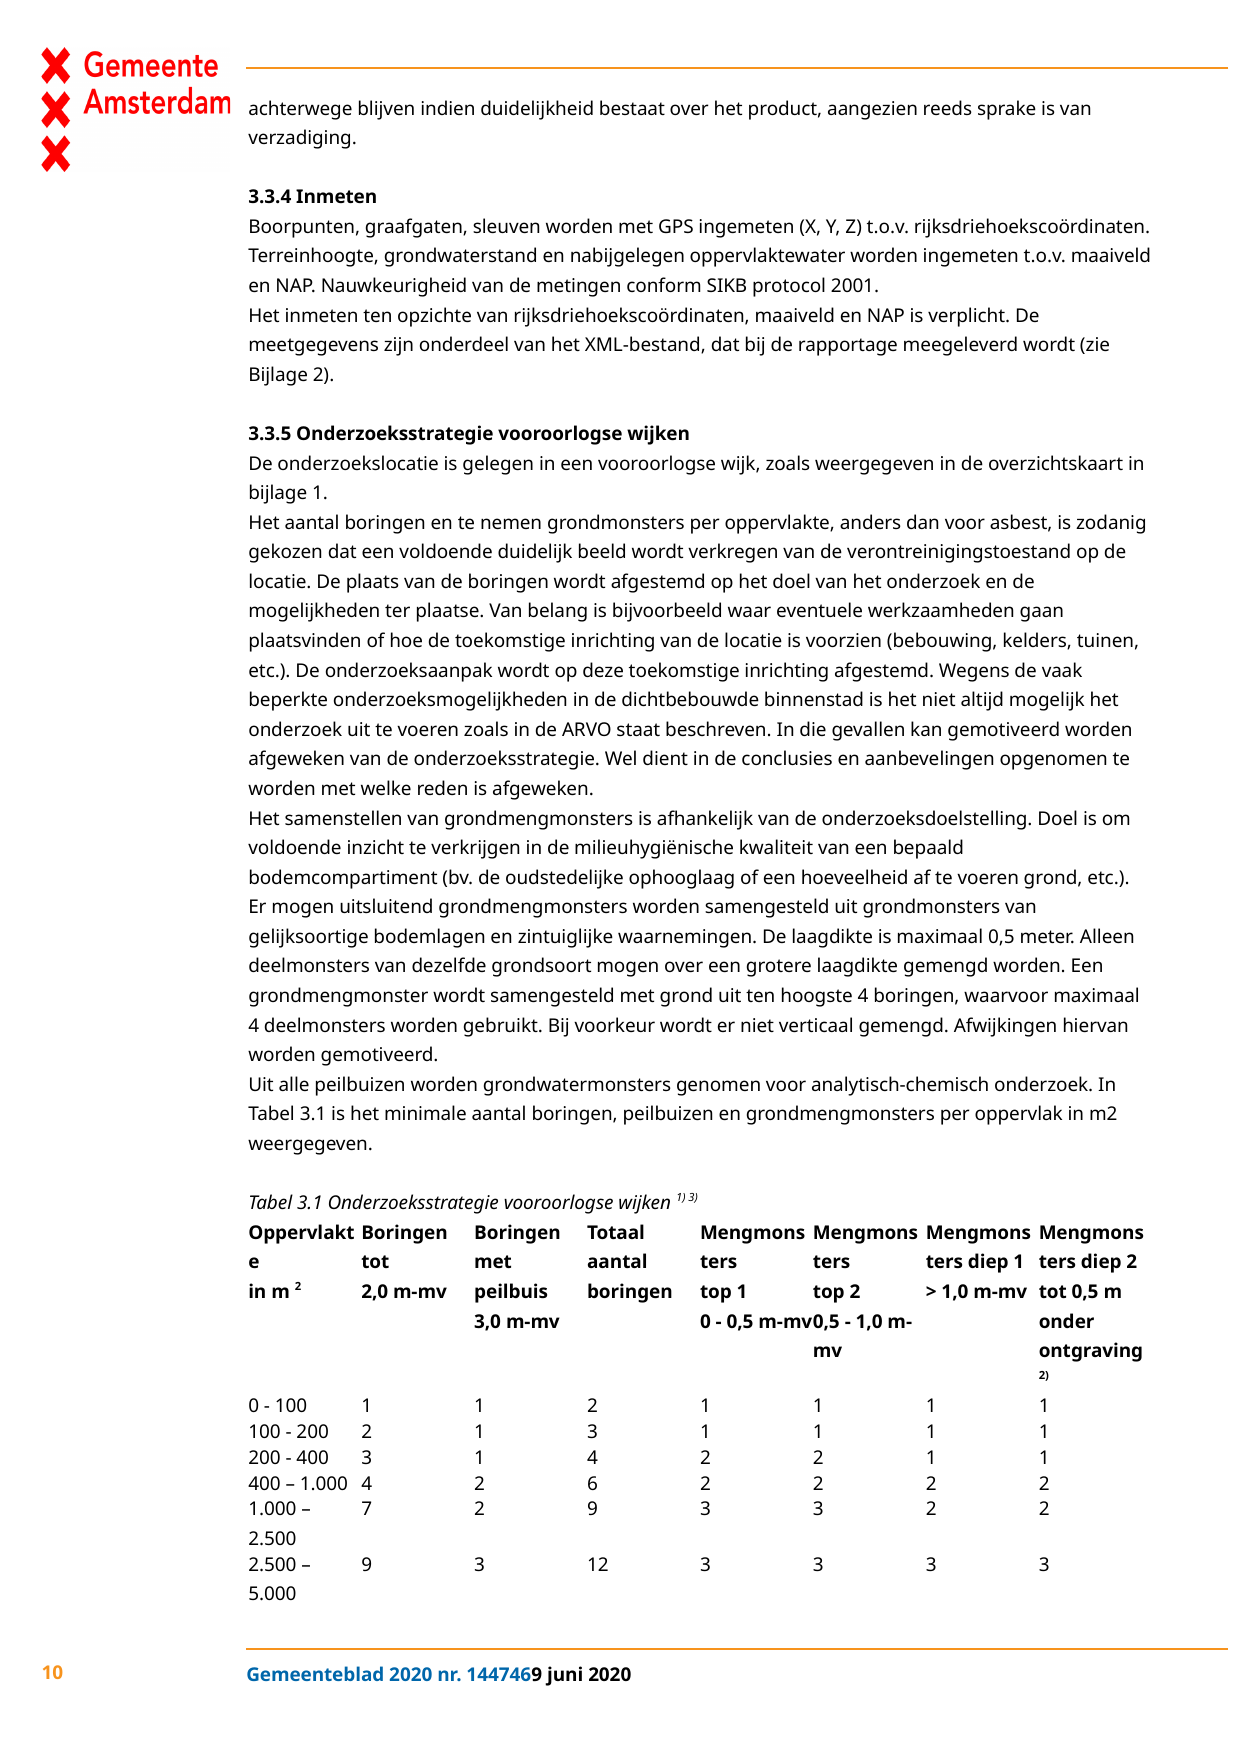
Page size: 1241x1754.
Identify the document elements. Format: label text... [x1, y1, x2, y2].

table_cell 1 [926, 1393, 1038, 1418]
table_cell 2 [813, 1444, 926, 1470]
text Boorpunten, graafgaten, sleuven worden met GPS ingemeten (X, Y, Z) t.o.v. rijksdriehoekscoördinaten. Terreinhoogte, grondwaterstand en nabijgelegen oppervlaktewater worden ingemeten t.o.v. maaiveld en NAP. Nauwkeurigheid van de metingen conform SIKB protocol 2001. [248, 213, 1152, 298]
table_cell 1 [926, 1419, 1038, 1444]
table_cell 1 [1039, 1444, 1152, 1470]
table_cell 3 [474, 1551, 587, 1606]
table_cell 1 [1039, 1393, 1152, 1418]
table_header Boringen met peilbuis 3,0 m-mv [474, 1219, 587, 1393]
text Er mogen uitsluitend grondmengmonsters worden samengesteld uit grondmonsters van gelijksoortige bodemlagen en zintuiglijke waarnemingen. De laagdikte is maximaal 0,5 meter. Alleen deelmonsters van dezelfde grondsoort mogen over een grotere laagdikte gemengd worden. Een grondmengmonster wordt samengesteld met grond uit ten hoogste 4 boringen, waarvoor maximaal 4 deelmonsters worden gebruikt. Bij voorkeur wordt er niet verticaal gemengd. Afwijkingen hiervan worden gemotiveerd. [248, 893, 1152, 1067]
table_cell 1 [474, 1444, 587, 1470]
table_cell 2 [926, 1496, 1038, 1551]
table_cell 3 [926, 1551, 1038, 1606]
table_cell 2 [1039, 1496, 1152, 1551]
text Het samenstellen van grondmengmonsters is afhankelijk van de onderzoeksdoelstelling. Doel is om voldoende inzicht te verkrijgen in de milieuhygiënische kwaliteit van een bepaald bodemcompartiment (bv. de oudstedelijke ophooglaag of een hoeveelheid af te voeren grond, etc.). [248, 805, 1152, 890]
table_cell 1 [474, 1419, 587, 1444]
table_header Mengmonsters diep 2 tot 0,5 m onder ontgraving 2) [1039, 1219, 1152, 1393]
table_cell 9 [361, 1551, 474, 1606]
table_cell 3 [361, 1444, 474, 1470]
table_header Mengmonsters top 1 0 - 0,5 m-mv [700, 1219, 813, 1393]
table_cell 2 [700, 1444, 813, 1470]
table_cell 2 [361, 1419, 474, 1444]
table_cell 3 [813, 1496, 926, 1551]
table_cell 9 [587, 1496, 700, 1551]
table_cell 1 [813, 1419, 926, 1444]
table_cell 1 [700, 1393, 813, 1418]
text Uit alle peilbuizen worden grondwatermonsters genomen voor analytisch-chemisch onderzoek. In Tabel 3.1 is het minimale aantal boringen, peilbuizen en grondmengmonsters per oppervlak in m2 weergegeven. [248, 1071, 1152, 1156]
table_cell 1 [926, 1444, 1038, 1470]
text Het inmeten ten opzichte van rijksdriehoekscoördinaten, maaiveld en NAP is verplicht. De meetgegevens zijn onderdeel van het XML-bestand, dat bij de rapportage meegeleverd wordt (zie Bijlage 2). [248, 302, 1152, 387]
table_cell 2 [813, 1470, 926, 1496]
table_header Mengmonsters diep 1 > 1,0 m-mv [926, 1219, 1038, 1393]
table_header Mengmonsters top 2 0,5 - 1,0 m-mv [813, 1219, 926, 1393]
table_cell 3 [700, 1496, 813, 1551]
table_cell 400 – 1.000 [248, 1470, 361, 1496]
table_cell 1.000 – 2.500 [248, 1496, 361, 1551]
table_cell 3 [813, 1551, 926, 1606]
table_cell 100 - 200 [248, 1419, 361, 1444]
table_header Oppervlakte in m 2 [248, 1219, 361, 1393]
text De onderzoekslocatie is gelegen in een vooroorlogse wijk, zoals weergegeven in de overzichtskaart in bijlage 1. [248, 450, 1152, 505]
table_cell 2 [474, 1470, 587, 1496]
table_cell 0 - 100 [248, 1393, 361, 1418]
table_cell 6 [587, 1470, 700, 1496]
table_cell 1 [813, 1393, 926, 1418]
table_cell 3 [587, 1419, 700, 1444]
table_cell 3 [1039, 1551, 1152, 1606]
text 3.3.5 Onderzoeksstrategie vooroorlogse wijken [248, 420, 1152, 446]
table_cell 12 [587, 1551, 700, 1606]
table_cell 2 [1039, 1470, 1152, 1496]
table_cell 1 [361, 1393, 474, 1418]
text Tabel 3.1 Onderzoeksstrategie vooroorlogse wijken 1) 3) [248, 1189, 1152, 1215]
table_cell 7 [361, 1496, 474, 1551]
table_cell 1 [474, 1393, 587, 1418]
table_header Boringen tot 2,0 m-mv [361, 1219, 474, 1393]
table_cell 2.500 – 5.000 [248, 1551, 361, 1606]
text 3.3.4 Inmeten [248, 183, 1152, 209]
table_cell 2 [474, 1496, 587, 1551]
text Het aantal boringen en te nemen grondmonsters per oppervlakte, anders dan voor asbest, is zodanig gekozen dat een voldoende duidelijk beeld wordt verkregen van de verontreinigingstoestand op de locatie. De plaats van de boringen wordt afgestemd op het doel van het onderzoek en de mogelijkheden ter plaatse. Van belang is bijvoorbeeld waar eventuele werkzaamheden gaan plaatsvinden of hoe de toekomstige inrichting van de locatie is voorzien (bebouwing, kelders, tuinen, etc.). De onderzoeksaanpak wordt op deze toekomstige inrichting afgestemd. Wegens de vaak beperkte onderzoeksmogelijkheden in de dichtbebouwde binnenstad is het niet altijd mogelijk het onderzoek uit te voeren zoals in de ARVO staat beschreven. In die gevallen kan gemotiveerd worden afgeweken van de onderzoeksstrategie. Wel dient in de conclusies en aanbevelingen opgenomen te worden met welke reden is afgeweken. [248, 509, 1152, 801]
table_cell 200 - 400 [248, 1444, 361, 1470]
table_cell 4 [361, 1470, 474, 1496]
table_cell 4 [587, 1444, 700, 1470]
text achterwege blijven indien duidelijkheid bestaat over het product, aangezien reeds sprake is van verzadiging. [248, 95, 1152, 150]
table_cell 3 [700, 1551, 813, 1606]
picture [41, 47, 231, 172]
table_cell 2 [700, 1470, 813, 1496]
table_header Totaal aantal boringen [587, 1219, 700, 1393]
table_cell 2 [587, 1393, 700, 1418]
table_cell 2 [926, 1470, 1038, 1496]
table_cell 1 [700, 1419, 813, 1444]
table_cell 1 [1039, 1419, 1152, 1444]
